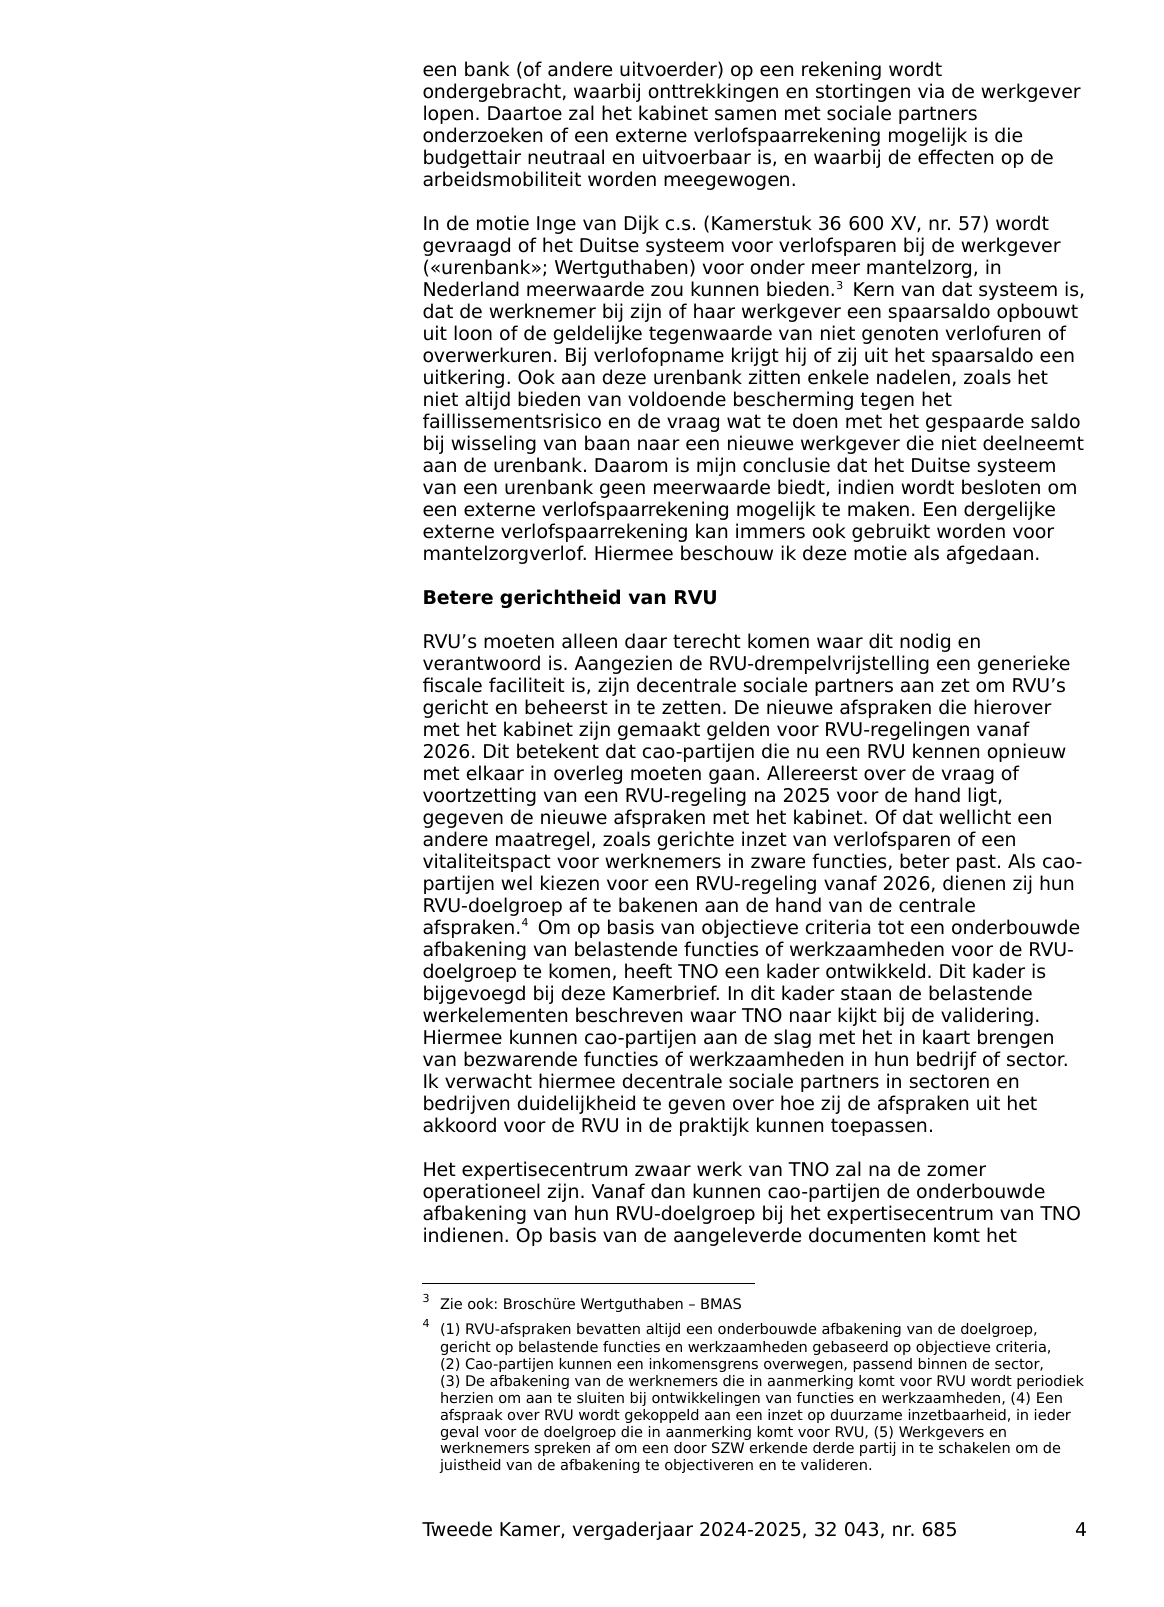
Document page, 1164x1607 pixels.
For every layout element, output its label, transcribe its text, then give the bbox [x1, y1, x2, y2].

text RVU’s moeten alleen daar terecht komen waar dit nodig en verantwoord is. Aangezien de RVU-drempelvrijstelling een generieke fiscale faciliteit is, zijn decentrale sociale partners aan zet om RVU’s gericht en beheerst in te zetten. De nieuwe afspraken die hierover met het kabinet zijn gemaakt gelden voor RVU-regelingen vanaf 2026. Dit betekent dat cao-partijen die nu een RVU kennen opnieuw met elkaar in overleg moeten gaan. Allereerst over de vraag of voortzetting van een RVU-regeling na 2025 voor de hand ligt, gegeven de nieuwe afspraken met het kabinet. Of dat wellicht een andere maatregel, zoals gerichte inzet van verlofsparen of een vitaliteitspact voor werknemers in zware functies, beter past. Als cao-partijen wel kiezen voor een RVU-regeling vanaf 2026, dienen zij hun RVU-doelgroep af te bakenen aan de hand van de centrale afspraken. Om op basis van objectieve criteria tot een onderbouwde afbakening van belastende functies of werkzaamheden voor de RVU-doelgroep te komen, heeft TNO een kader ontwikkeld. Dit kader is bijgevoegd bij deze Kamerbrief. In dit kader staan de belastende werkelementen beschreven waar TNO naar kijkt bij de validering. Hiermee kunnen cao-partijen aan de slag met het in kaart brengen van bezwarende functies of werkzaamheden in hun bedrijf of sector. Ik verwacht hiermee decentrale sociale partners in sectoren en bedrijven duidelijkheid te geven over hoe zij de afspraken uit het akkoord voor de RVU in de praktijk kunnen toepassen. [422, 631, 1087, 1137]
text Zie ook: Broschüre Wertguthaben – BMAS [422, 1292, 1087, 1314]
text Het expertisecentrum zwaar werk van TNO zal na de zomer operationeel zijn. Vanaf dan kunnen cao-partijen de onderbouwde afbakening van hun RVU-doelgroep bij het expertisecentrum van TNO indienen. Op basis van de aangeleverde documenten komt het [422, 1159, 1087, 1247]
text In de motie Inge van Dijk c.s. (Kamerstuk 36 600 XV, nr. 57) wordt gevraagd of het Duitse systeem voor verlofsparen bij de werkgever («urenbank»; Wertguthaben) voor onder meer mantelzorg, in Nederland meerwaarde zou kunnen bieden. Kern van dat systeem is, dat de werknemer bij zijn of haar werkgever een spaarsaldo opbouwt uit loon of de geldelijke tegenwaarde van niet genoten verlofuren of overwerkuren. Bij verlofopname krijgt hij of zij uit het spaarsaldo een uitkering. Ook aan deze urenbank zitten enkele nadelen, zoals het niet altijd bieden van voldoende bescherming tegen het faillissementsrisico en de vraag wat te doen met het gespaarde saldo bij wisseling van baan naar een nieuwe werkgever die niet deelneemt aan de urenbank. Daarom is mijn conclusie dat het Duitse systeem van een urenbank geen meerwaarde biedt, indien wordt besloten om een externe verlofspaarrekening mogelijk te maken. Een dergelijke externe verlofspaarrekening kan immers ook gebruikt worden voor mantelzorgverlof. Hiermee beschouw ik deze motie als afgedaan. [422, 213, 1087, 565]
text (1) RVU-afspraken bevatten altijd een onderbouwde afbakening van de doelgroep, gericht op belastende functies en werkzaamheden gebaseerd op objectieve criteria, (2) Cao-partijen kunnen een inkomensgrens overwegen, passend binnen de sector, (3) De afbakening van de werknemers die in aanmerking komt voor RVU wordt periodiek herzien om aan te sluiten bij ontwikkelingen van functies en werkzaamheden, (4) Een afspraak over RVU wordt gekoppeld aan een inzet op duurzame inzetbaarheid, in ieder geval voor de doelgroep die in aanmerking komt voor RVU, (5) Werkgevers en werknemers spreken af om een door SZW erkende derde partij in te schakelen om de juistheid van de afbakening te objectiveren en te valideren. [422, 1317, 1087, 1474]
text een bank (of andere uitvoerder) op een rekening wordt ondergebracht, waarbij onttrekkingen en stortingen via de werkgever lopen. Daartoe zal het kabinet samen met sociale partners onderzoeken of een externe verlofspaarrekening mogelijk is die budgettair neutraal en uitvoerbaar is, en waarbij de effecten op de arbeidsmobiliteit worden meegewogen. [422, 59, 1087, 191]
subtitle Betere gerichtheid van RVU [422, 587, 1087, 609]
